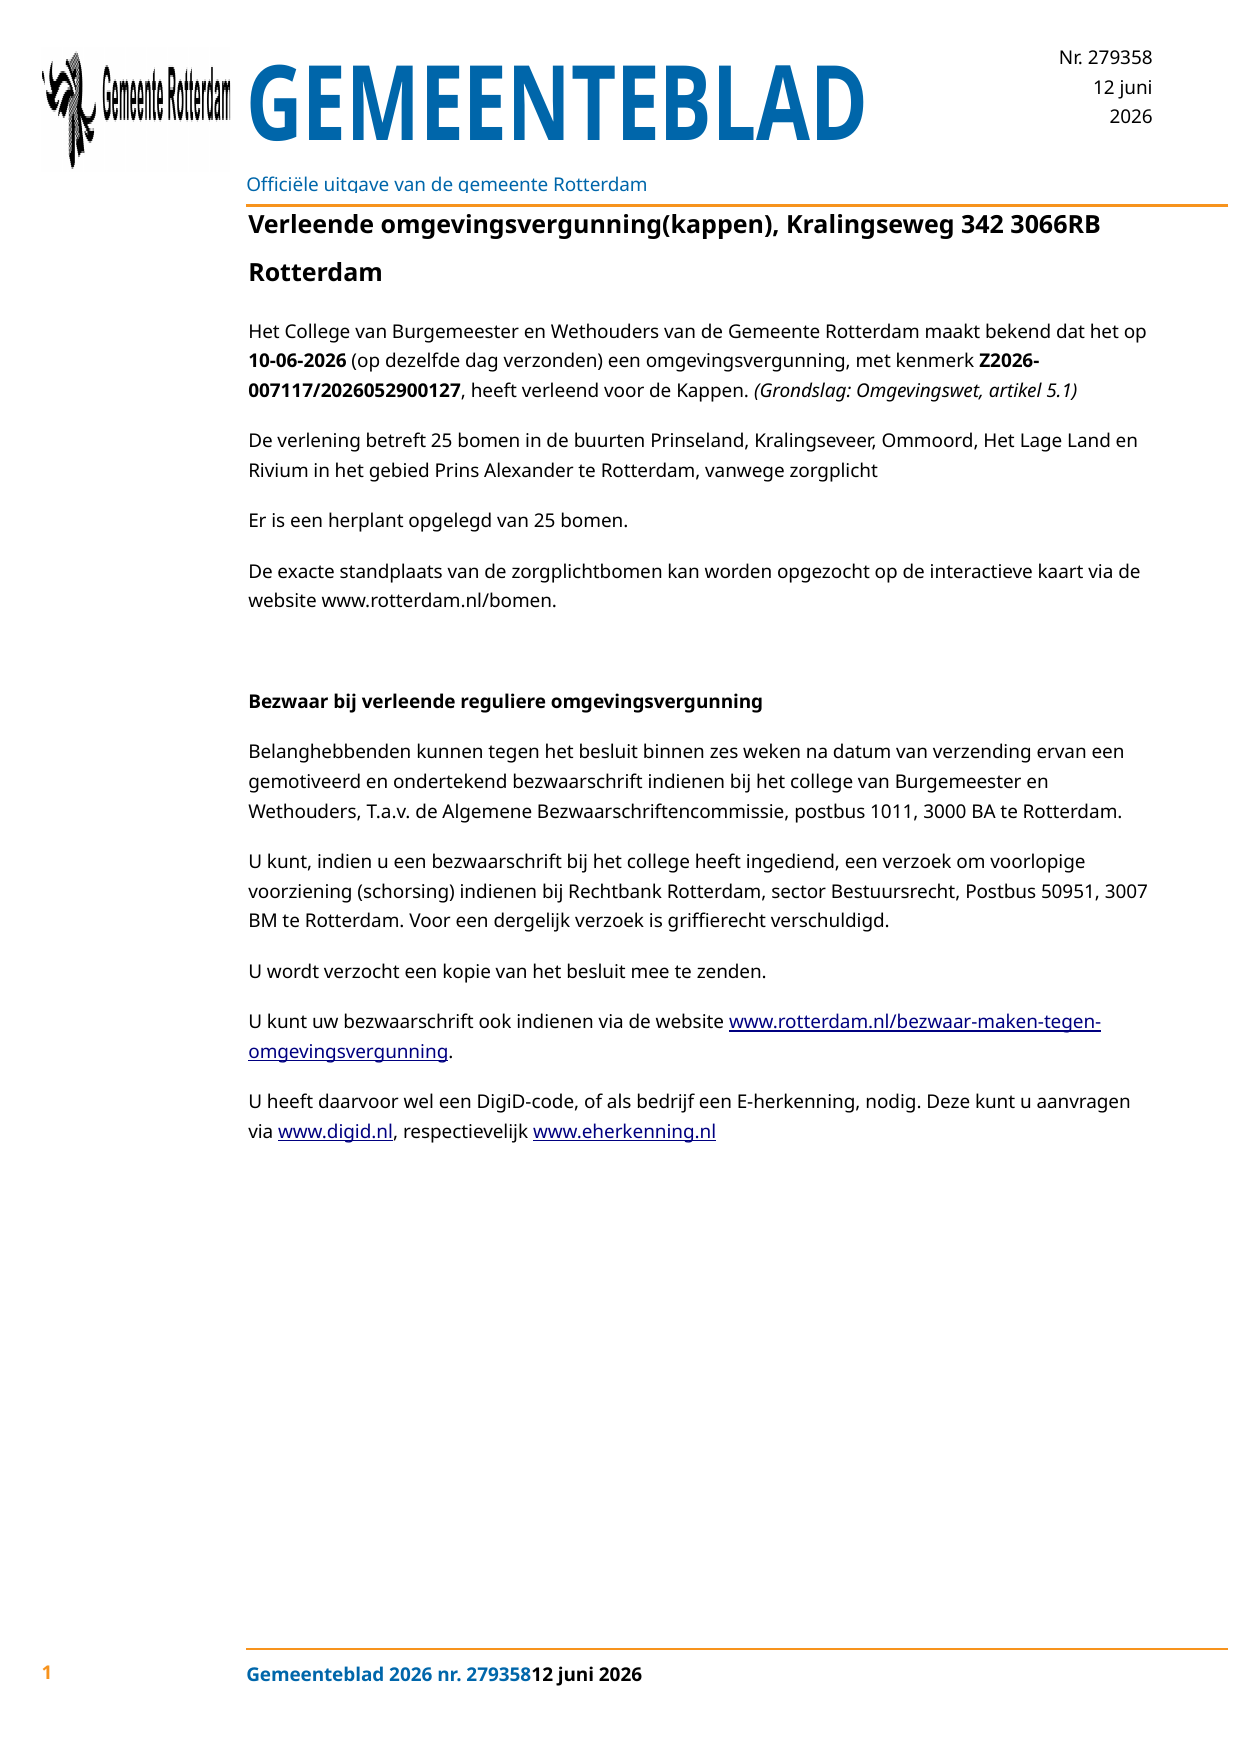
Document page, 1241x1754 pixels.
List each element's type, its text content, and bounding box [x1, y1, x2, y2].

text U kunt, indien u een bezwaarschrift bij het college heeft ingediend, een verzoek om voorlopige voorziening (schorsing) indienen bij Rechtbank Rotterdam, sector Bestuursrecht, Postbus 50951, 3007 BM te Rotterdam. Voor een dergelijk verzoek is griffierecht verschuldigd. [248, 848, 1152, 933]
text De exacte standplaats van de zorgplichtbomen kan worden opgezocht op de interactieve kaart via de website www.rotterdam.nl/bomen. [248, 558, 1152, 613]
text Er is een herplant opgelegd van 25 bomen. [248, 507, 1152, 533]
text De verlening betreft 25 bomen in de buurten Prinseland, Kralingseveer, Ommoord, Het Lage Land en Rivium in het gebied Prins Alexander te Rotterdam, vanwege zorgplicht [248, 427, 1152, 483]
text U heeft daarvoor wel een DigiD-code, of als bedrijf een E-herkenning, nodig. Deze kunt u aanvragen via www.digid.nl, respectievelijk www.eherkenning.nl [248, 1088, 1152, 1144]
text Bezwaar bij verleende reguliere omgevingsvergunning [248, 688, 1152, 714]
text Het College van Burgemeester en Wethouders van de Gemeente Rotterdam maakt bekend dat het op 10-06-2026 (op dezelfde dag verzonden) een omgevingsvergunning, met kenmerk Z2026-007117/2026052900127, heeft verleend voor de Kappen. (Grondslag: Omgevingswet, artikel 5.1) [248, 318, 1152, 403]
text Belanghebbenden kunnen tegen het besluit binnen zes weken na datum van verzending ervan een gemotiveerd en ondertekend bezwaarschrift indienen bij het college van Burgemeester en Wethouders, T.a.v. de Algemene Bezwaarschriftencommissie, postbus 1011, 3000 BA te Rotterdam. [248, 739, 1152, 824]
text U kunt uw bezwaarschrift ook indienen via de website www.rotterdam.nl/bezwaar-maken-tegen-omgevingsvergunning. [248, 1008, 1152, 1064]
text U wordt verzocht een kopie van het besluit mee te zenden. [248, 958, 1152, 984]
text Verleende omgevingsvergunning(kappen), Kralingseweg 342 3066RB Rotterdam [248, 207, 1152, 288]
picture [41, 47, 231, 172]
